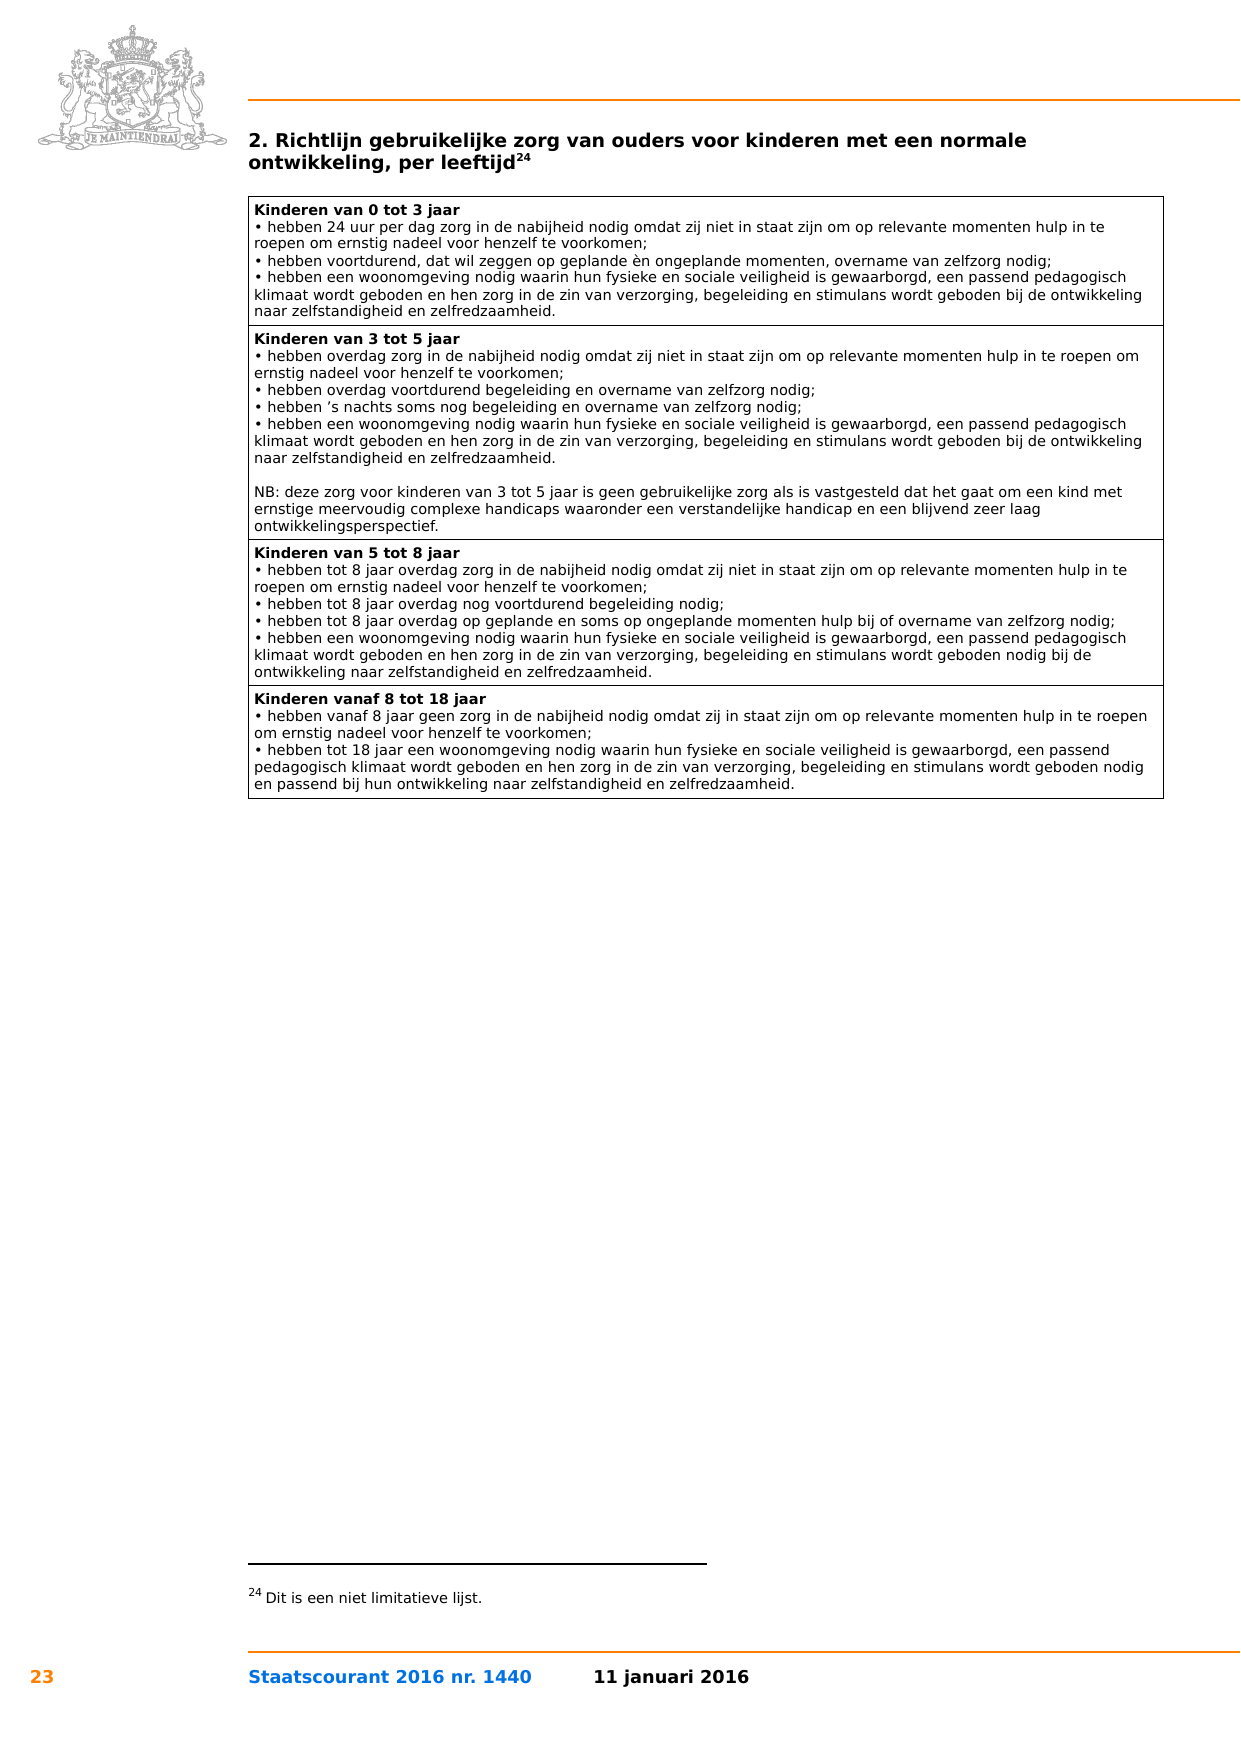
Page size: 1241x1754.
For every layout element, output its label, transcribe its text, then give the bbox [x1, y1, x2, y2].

text Dit is een niet limitatieve lijst. [248, 1586, 1163, 1608]
table_cell Kinderen vanaf 8 tot 18 jaar • hebben vanaf 8 jaar geen zorg in de nabijheid nodig omdat zij in staat zijn om op relevante momenten hulp in te roepen om ernstig nadeel voor henzelf te voorkomen; • hebben tot 18 jaar een woonomgeving nodig waarin hun fysieke en sociale veiligheid is gewaarborgd, een passend pedagogisch klimaat wordt geboden en hen zorg in de zin van verzorging, begeleiding en stimulans wordt geboden nodig en passend bij hun ontwikkeling naar zelfstandigheid en zelfredzaamheid. [249, 686, 1163, 798]
table_cell [249, 467, 1163, 483]
table_cell NB: deze zorg voor kinderen van 3 tot 5 jaar is geen gebruikelijke zorg als is vastgesteld dat het gaat om een kind met ernstige meervoudig complexe handicaps waaronder een verstandelijke handicap en een blijvend zeer laag ontwikkelingsperspectief. [249, 484, 1163, 539]
subtitle 2. Richtlijn gebruikelijke zorg van ouders voor kinderen met een normale ontwikkeling, per leeftijd [248, 130, 1163, 174]
table_cell Kinderen van 5 tot 8 jaar • hebben tot 8 jaar overdag zorg in de nabijheid nodig omdat zij niet in staat zijn om op relevante momenten hulp in te roepen om ernstig nadeel voor henzelf te voorkomen; • hebben tot 8 jaar overdag nog voortdurend begeleiding nodig; • hebben tot 8 jaar overdag op geplande en soms op ongeplande momenten hulp bij of overname van zelfzorg nodig; • hebben een woonomgeving nodig waarin hun fysieke en sociale veiligheid is gewaarborgd, een passend pedagogisch klimaat wordt geboden en hen zorg in de zin van verzorging, begeleiding en stimulans wordt geboden nodig bij de ontwikkeling naar zelfstandigheid en zelfredzaamheid. [249, 540, 1163, 685]
table_cell Kinderen van 3 tot 5 jaar • hebben overdag zorg in de nabijheid nodig omdat zij niet in staat zijn om op relevante momenten hulp in te roepen om ernstig nadeel voor henzelf te voorkomen; • hebben overdag voortdurend begeleiding en overname van zelfzorg nodig; • hebben ’s nachts soms nog begeleiding en overname van zelfzorg nodig; • hebben een woonomgeving nodig waarin hun fysieke en sociale veiligheid is gewaarborgd, een passend pedagogisch klimaat wordt geboden en hen zorg in de zin van verzorging, begeleiding en stimulans wordt geboden bij de ontwikkeling naar zelfstandigheid en zelfredzaamheid. [249, 326, 1163, 467]
table_header Kinderen van 0 tot 3 jaar • hebben 24 uur per dag zorg in de nabijheid nodig omdat zij niet in staat zijn om op relevante momenten hulp in te roepen om ernstig nadeel voor henzelf te voorkomen; • hebben voortdurend, dat wil zeggen op geplande èn ongeplande momenten, overname van zelfzorg nodig; • hebben een woonomgeving nodig waarin hun fysieke en sociale veiligheid is gewaarborgd, een passend pedagogisch klimaat wordt geboden en hen zorg in de zin van verzorging, begeleiding en stimulans wordt geboden bij de ontwikkeling naar zelfstandigheid en zelfredzaamheid. [249, 197, 1163, 325]
picture [38, 25, 227, 150]
